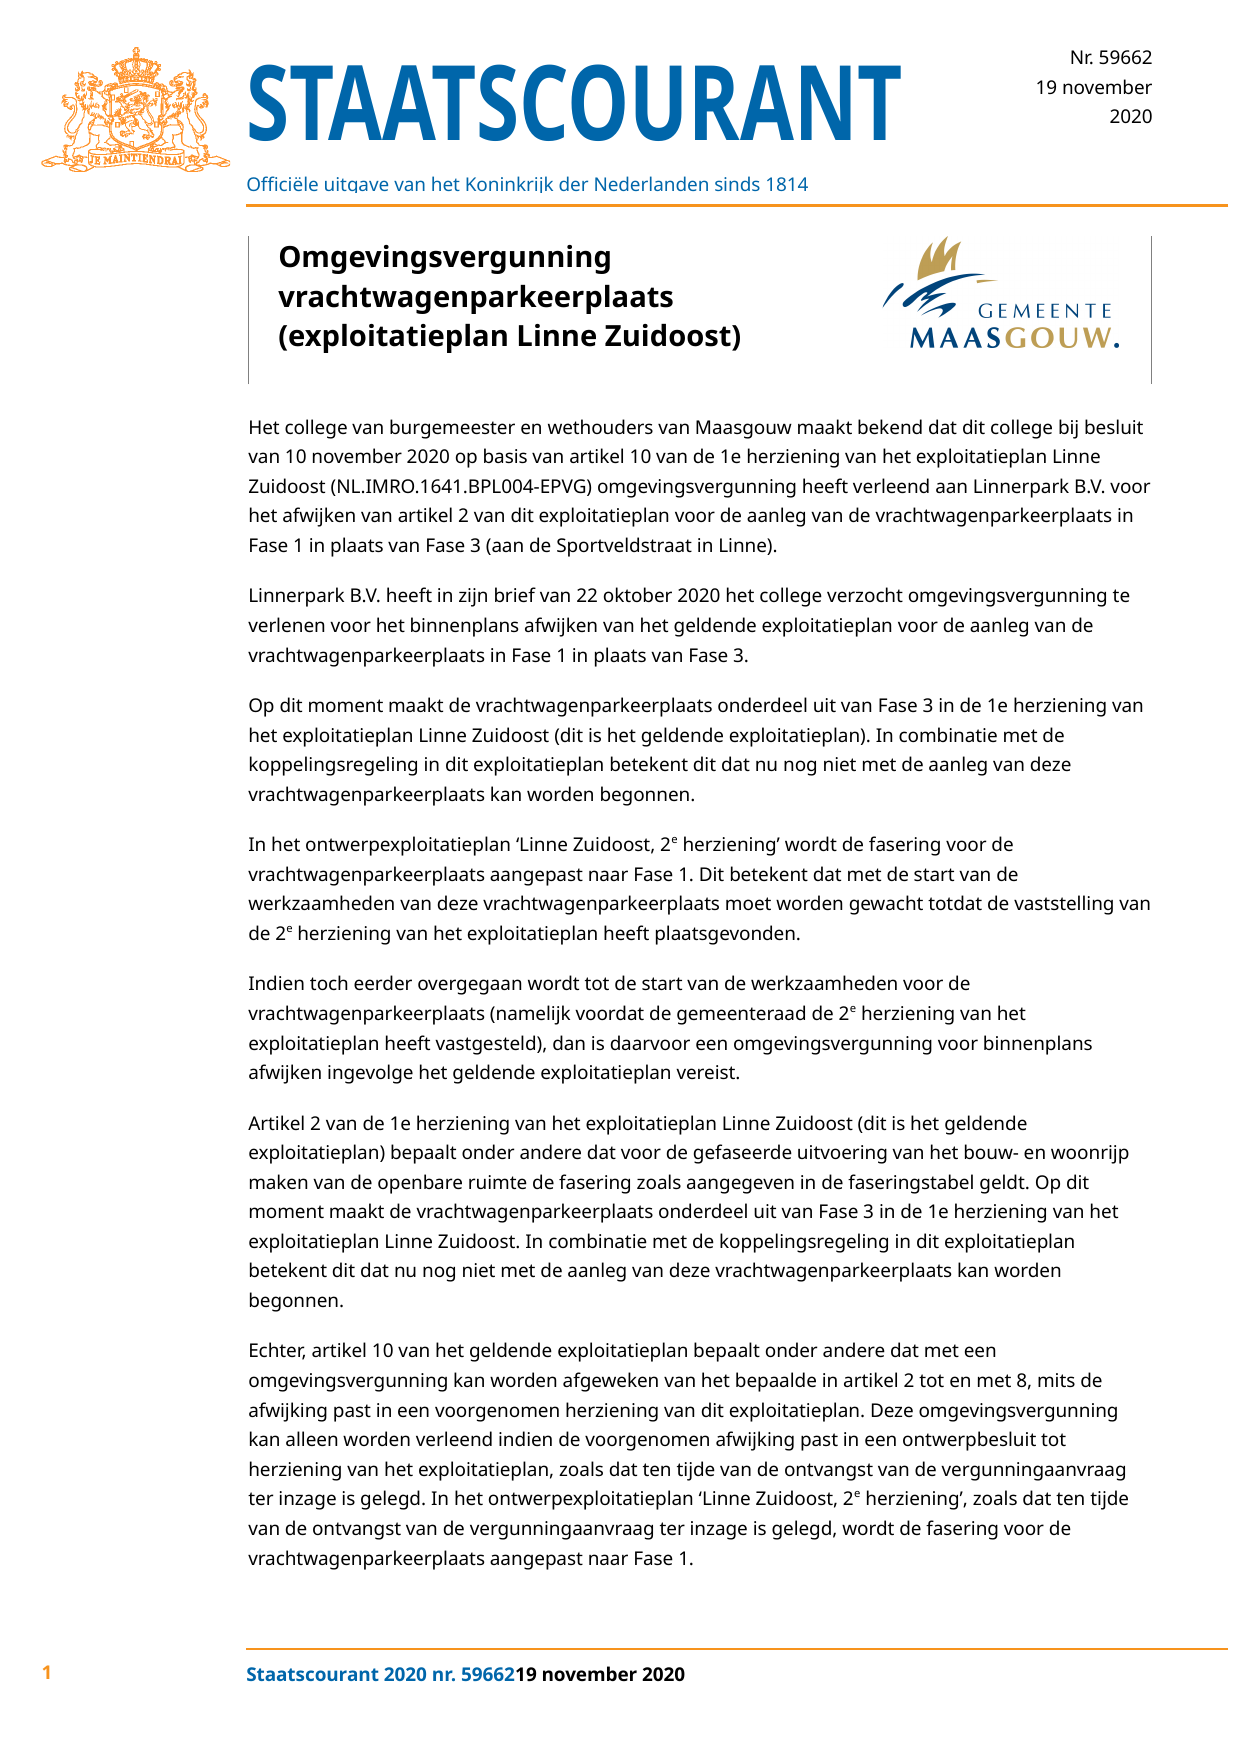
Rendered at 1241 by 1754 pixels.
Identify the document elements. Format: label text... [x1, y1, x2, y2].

text Linnerpark B.V. heeft in zijn brief van 22 oktober 2020 het college verzocht omgevingsvergunning te verlenen voor het binnenplans afwijken van het geldende exploitatieplan voor de aanleg van de vrachtwagenparkeerplaats in Fase 1 in plaats van Fase 3. [248, 583, 1152, 668]
text Echter, artikel 10 van het geldende exploitatieplan bepaalt onder andere dat met een omgevingsvergunning kan worden afgeweken van het bepaalde in artikel 2 tot en met 8, mits de afwijking past in een voorgenomen herziening van dit exploitatieplan. Deze omgevingsvergunning kan alleen worden verleend indien de voorgenomen afwijking past in een ontwerpbesluit tot herziening van het exploitatieplan, zoals dat ten tijde van de ontvangst van de vergunningaanvraag ter inzage is gelegd. In het ontwerpexploitatieplan ‘Linne Zuidoost, 2e herziening’, zoals dat ten tijde van de ontvangst van de vergunningaanvraag ter inzage is gelegd, wordt de fasering voor de vrachtwagenparkeerplaats aangepast naar Fase 1. [248, 1338, 1152, 1571]
picture [41, 47, 231, 172]
text Indien toch eerder overgegaan wordt tot de start van de werkzaamheden voor de vrachtwagenparkeerplaats (namelijk voordat de gemeenteraad de 2e herziening van het exploitatieplan heeft vastgesteld), dan is daarvoor een omgevingsvergunning voor binnenplans afwijken ingevolge het geldende exploitatieplan vereist. [248, 971, 1152, 1085]
picture [882, 236, 1119, 348]
text Het college van burgemeester en wethouders van Maasgouw maakt bekend dat dit college bij besluit van 10 november 2020 op basis van artikel 10 van de 1e herziening van het exploitatieplan Linne Zuidoost (NL.IMRO.1641.BPL004-EPVG) omgevingsvergunning heeft verleend aan Linnerpark B.V. voor het afwijken van artikel 2 van dit exploitatieplan voor de aanleg van de vrachtwagenparkeerplaats in Fase 1 in plaats van Fase 3 (aan de Sportveldstraat in Linne). [248, 414, 1152, 558]
table_header Omgevingsvergunning vrachtwagenparkeerplaats (exploitatieplan Linne Zuidoost) [249, 236, 850, 384]
table_header [850, 236, 1151, 384]
text Artikel 2 van de 1e herziening van het exploitatieplan Linne Zuidoost (dit is het geldende exploitatieplan) bepaalt onder andere dat voor de gefaseerde uitvoering van het bouw- en woonrijp maken van de openbare ruimte de fasering zoals aangegeven in de faseringstabel geldt. Op dit moment maakt de vrachtwagenparkeerplaats onderdeel uit van Fase 3 in de 1e herziening van het exploitatieplan Linne Zuidoost. In combinatie met de koppelingsregeling in dit exploitatieplan betekent dit dat nu nog niet met de aanleg van deze vrachtwagenparkeerplaats kan worden begonnen. [248, 1110, 1152, 1313]
text In het ontwerpexploitatieplan ‘Linne Zuidoost, 2e herziening’ wordt de fasering voor de vrachtwagenparkeerplaats aangepast naar Fase 1. Dit betekent dat met de start van de werkzaamheden van deze vrachtwagenparkeerplaats moet worden gewacht totdat de vaststelling van de 2e herziening van het exploitatieplan heeft plaatsgevonden. [248, 831, 1152, 946]
text Op dit moment maakt de vrachtwagenparkeerplaats onderdeel uit van Fase 3 in de 1e herziening van het exploitatieplan Linne Zuidoost (dit is het geldende exploitatieplan). In combinatie met de koppelingsregeling in dit exploitatieplan betekent dit dat nu nog niet met de aanleg van deze vrachtwagenparkeerplaats kan worden begonnen. [248, 692, 1152, 807]
